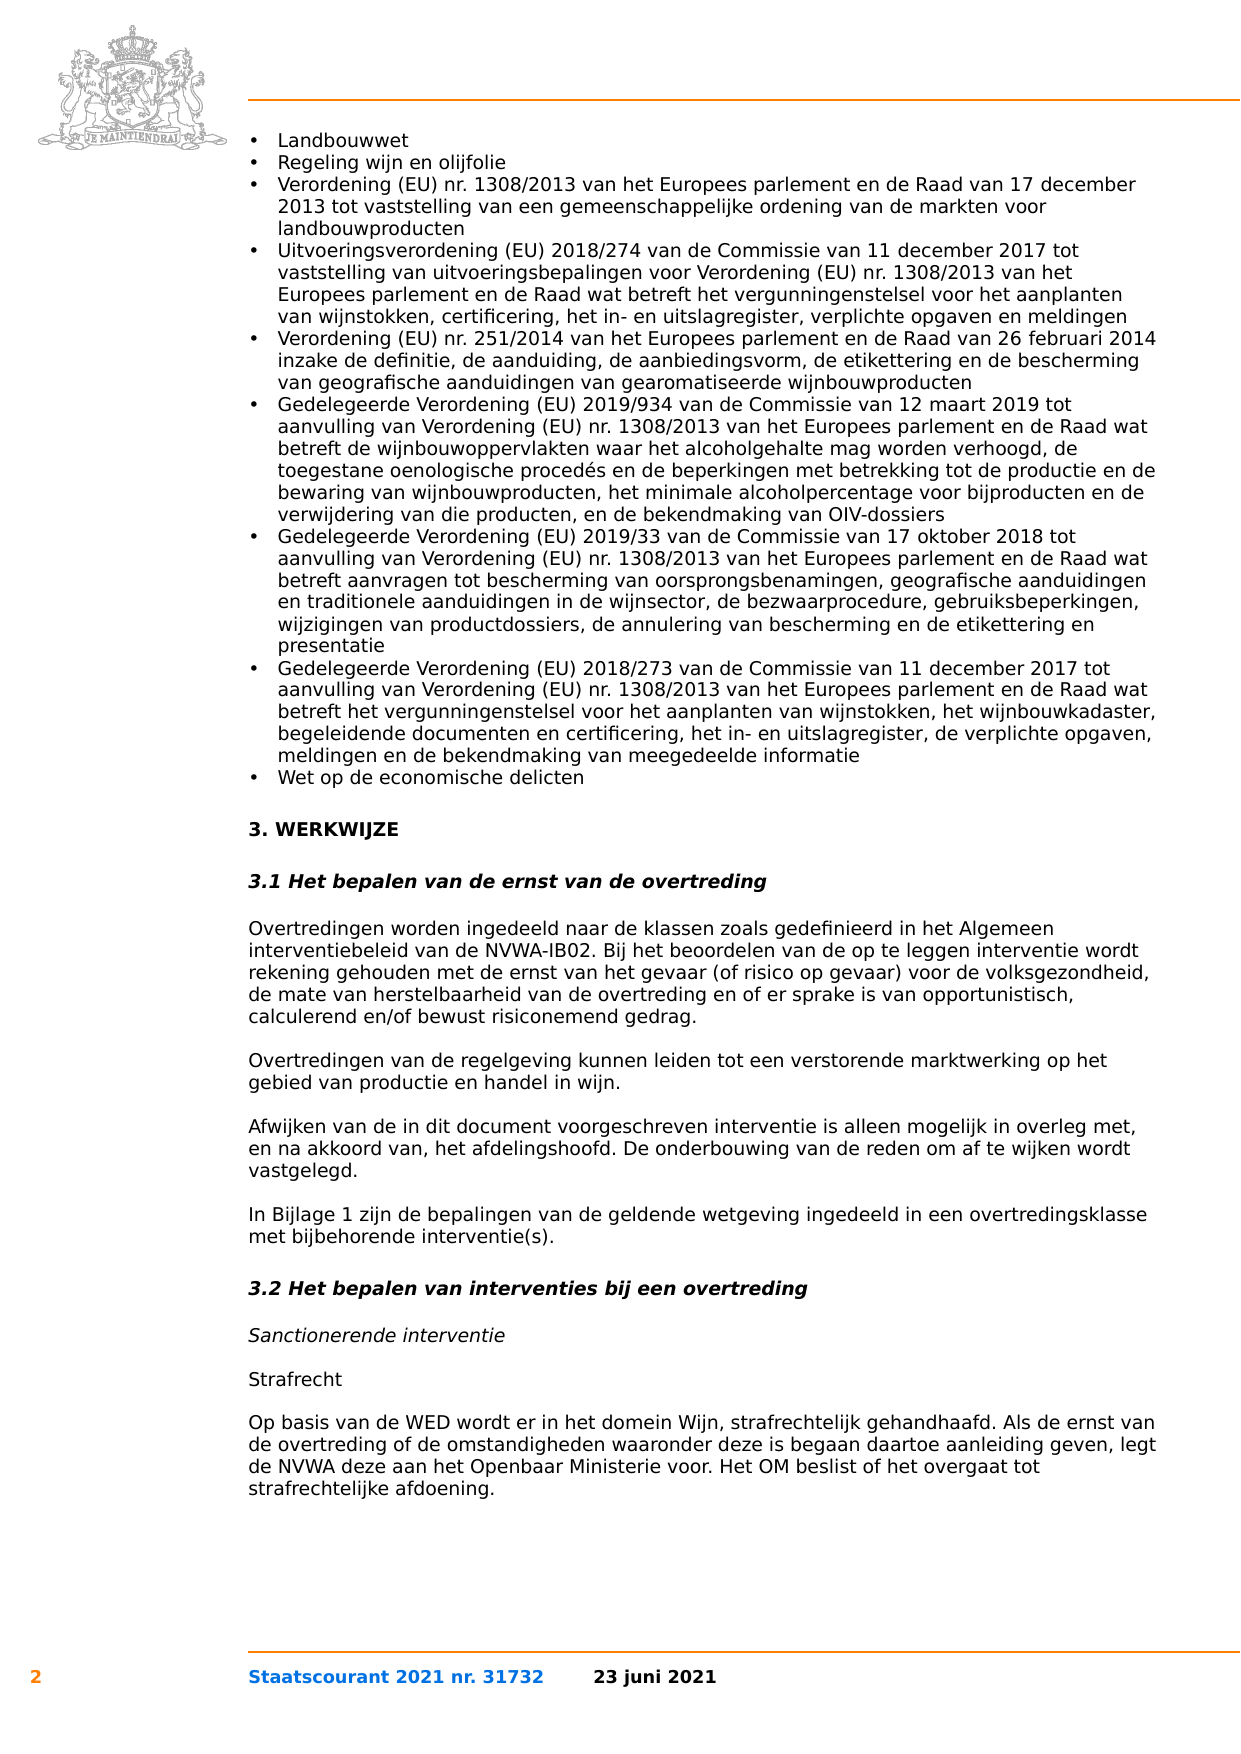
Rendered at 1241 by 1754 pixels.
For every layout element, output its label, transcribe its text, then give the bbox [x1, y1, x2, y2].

subtitle 3.2 Het bepalen van interventies bij een overtreding [248, 1278, 1163, 1299]
text • Verordening (EU) nr. 1308/2013 van het Europees parlement en de Raad van 17 december 2013 tot vaststelling van een gemeenschappelijke ordening van de markten voor landbouwproducten [248, 174, 1163, 240]
subtitle Sanctionerende interventie [248, 1324, 1163, 1347]
text • Gedelegeerde Verordening (EU) 2019/33 van de Commissie van 17 oktober 2018 tot aanvulling van Verordening (EU) nr. 1308/2013 van het Europees parlement en de Raad wat betreft aanvragen tot bescherming van oorsprongsbenamingen, geografische aanduidingen en traditionele aanduidingen in de wijnsector, de bezwaarprocedure, gebruiksbeperkingen, wijzigingen van productdossiers, de annulering van bescherming en de etikettering en presentatie [248, 526, 1163, 657]
picture [38, 25, 227, 150]
text • Gedelegeerde Verordening (EU) 2019/934 van de Commissie van 12 maart 2019 tot aanvulling van Verordening (EU) nr. 1308/2013 van het Europees parlement en de Raad wat betreft de wijnbouwoppervlakten waar het alcoholgehalte mag worden verhoogd, de toegestane oenologische procedés en de beperkingen met betrekking tot de productie en de bewaring van wijnbouwproducten, het minimale alcoholpercentage voor bijproducten en de verwijdering van die producten, en de bekendmaking van OIV-dossiers [248, 394, 1163, 526]
text Afwijken van de in dit document voorgeschreven interventie is alleen mogelijk in overleg met, en na akkoord van, het afdelingshoofd. De onderbouwing van de reden om af te wijken wordt vastgelegd. [248, 1116, 1163, 1182]
text Overtredingen van de regelgeving kunnen leiden tot een verstorende marktwerking op het gebied van productie en handel in wijn. [248, 1050, 1163, 1094]
text Strafrecht [248, 1368, 1163, 1390]
text Overtredingen worden ingedeeld naar de klassen zoals gedefinieerd in het Algemeen interventiebeleid van de NVWA-IB02. Bij het beoordelen van de op te leggen interventie wordt rekening gehouden met de ernst van het gevaar (of risico op gevaar) voor de volksgezondheid, de mate van herstelbaarheid van de overtreding en of er sprake is van opportunistisch, calculerend en/of bewust risiconemend gedrag. [248, 918, 1163, 1028]
text Op basis van de WED wordt er in het domein Wijn, strafrechtelijk gehandhaafd. Als de ernst van de overtreding of de omstandigheden waaronder deze is begaan daartoe aanleiding geven, legt de NVWA deze aan het Openbaar Ministerie voor. Het OM beslist of het overgaat tot strafrechtelijke afdoening. [248, 1412, 1163, 1500]
text In Bijlage 1 zijn de bepalingen van de geldende wetgeving ingedeeld in een overtredingsklasse met bijbehorende interventie(s). [248, 1204, 1163, 1248]
text • Gedelegeerde Verordening (EU) 2018/273 van de Commissie van 11 december 2017 tot aanvulling van Verordening (EU) nr. 1308/2013 van het Europees parlement en de Raad wat betreft het vergunningenstelsel voor het aanplanten van wijnstokken, het wijnbouwkadaster, begeleidende documenten en certificering, het in- en uitslagregister, de verplichte opgaven, meldingen en de bekendmaking van meegedeelde informatie [248, 657, 1163, 767]
text • Verordening (EU) nr. 251/2014 van het Europees parlement en de Raad van 26 februari 2014 inzake de definitie, de aanduiding, de aanbiedingsvorm, de etikettering en de bescherming van geografische aanduidingen van gearomatiseerde wijnbouwproducten [248, 328, 1163, 394]
subtitle 3.1 Het bepalen van de ernst van de overtreding [248, 871, 1163, 893]
text • Wet op de economische delicten [248, 767, 1163, 789]
subtitle 3. WERKWIJZE [248, 819, 1163, 841]
text • Uitvoeringsverordening (EU) 2018/274 van de Commissie van 11 december 2017 tot vaststelling van uitvoeringsbepalingen voor Verordening (EU) nr. 1308/2013 van het Europees parlement en de Raad wat betreft het vergunningenstelsel voor het aanplanten van wijnstokken, certificering, het in- en uitslagregister, verplichte opgaven en meldingen [248, 240, 1163, 328]
text • Regeling wijn en olijfolie [248, 152, 1163, 174]
text • Landbouwwet [248, 130, 1163, 152]
